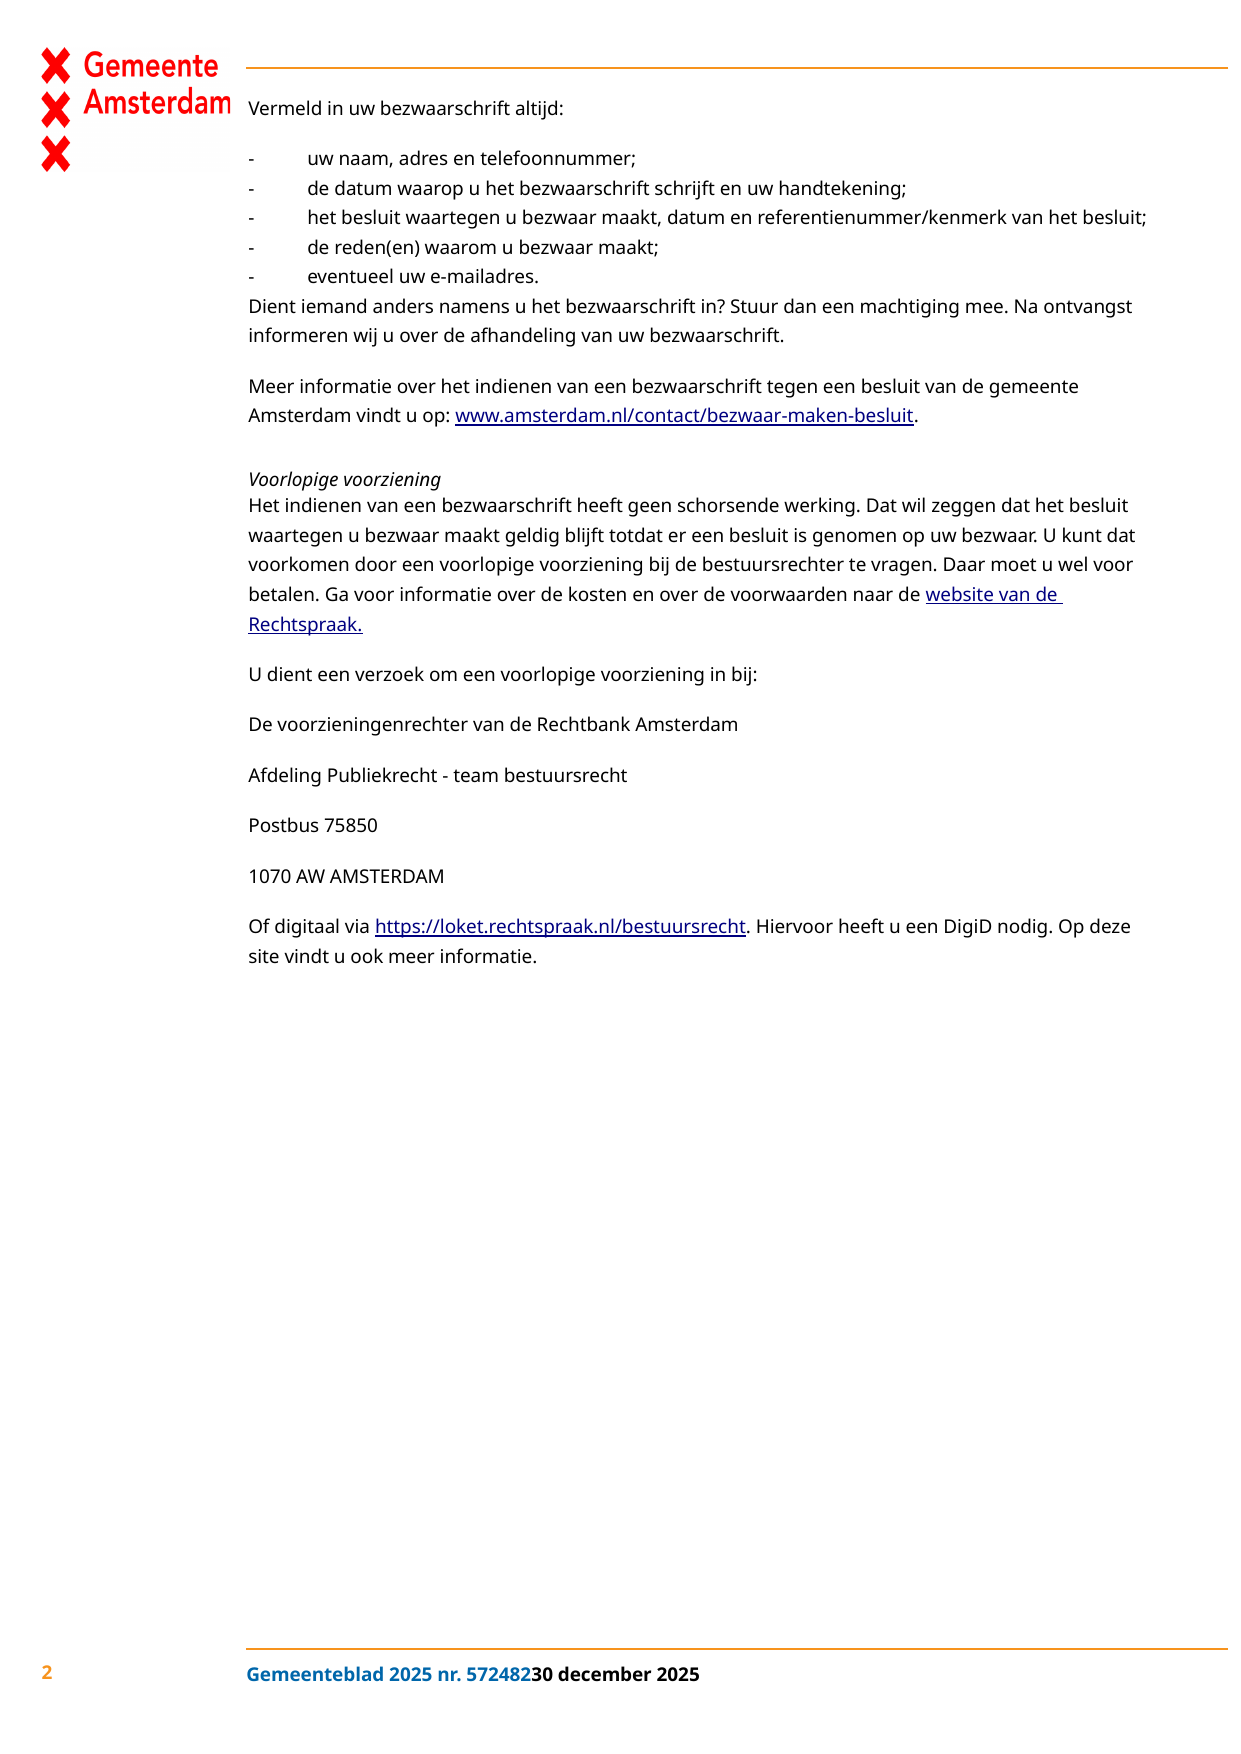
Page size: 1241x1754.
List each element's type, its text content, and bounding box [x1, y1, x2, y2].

text 1070 AW AMSTERDAM [248, 863, 1152, 888]
text Voorlopige voorziening [248, 467, 1152, 492]
text U dient een verzoek om een voorlopige voorziening in bij: [248, 661, 1152, 687]
text Of digitaal via https://loket.rechtspraak.nl/bestuursrecht. Hiervoor heeft u een DigiD nodig. Op deze site vindt u ook meer informatie. [248, 913, 1152, 968]
text Afdeling Publiekrecht - team bestuursrecht [248, 762, 1152, 788]
text Het indienen van een bezwaarschrift heeft geen schorsende werking. Dat wil zeggen dat het besluit waartegen u bezwaar maakt geldig blijft totdat er een besluit is genomen op uw bezwaar. U kunt dat voorkomen door een voorlopige voorziening bij de bestuursrechter te vragen. Daar moet u wel voor betalen. Ga voor informatie over de kosten en over de voorwaarden naar de website van de Rechtspraak. [248, 492, 1152, 636]
picture [41, 47, 231, 172]
list de reden(en) waarom u bezwaar maakt; [248, 234, 1152, 260]
list de datum waarop u het bezwaarschrift schrijft en uw handtekening; [248, 175, 1152, 201]
list uw naam, adres en telefoonnummer; [248, 145, 1152, 171]
text Vermeld in uw bezwaarschrift altijd: [248, 95, 1152, 121]
list het besluit waartegen u bezwaar maakt, datum en referentienummer/kenmerk van het besluit; [248, 204, 1152, 230]
text Postbus 75850 [248, 812, 1152, 838]
text Meer informatie over het indienen van een bezwaarschrift tegen een besluit van de gemeente Amsterdam vindt u op: www.amsterdam.nl/contact/bezwaar-maken-besluit. [248, 373, 1152, 428]
list eventueel uw e-mailadres. [248, 263, 1152, 289]
text Dient iemand anders namens u het bezwaarschrift in? Stuur dan een machtiging mee. Na ontvangst informeren wij u over de afhandeling van uw bezwaarschrift. [248, 293, 1152, 348]
text De voorzieningenrechter van de Rechtbank Amsterdam [248, 712, 1152, 737]
